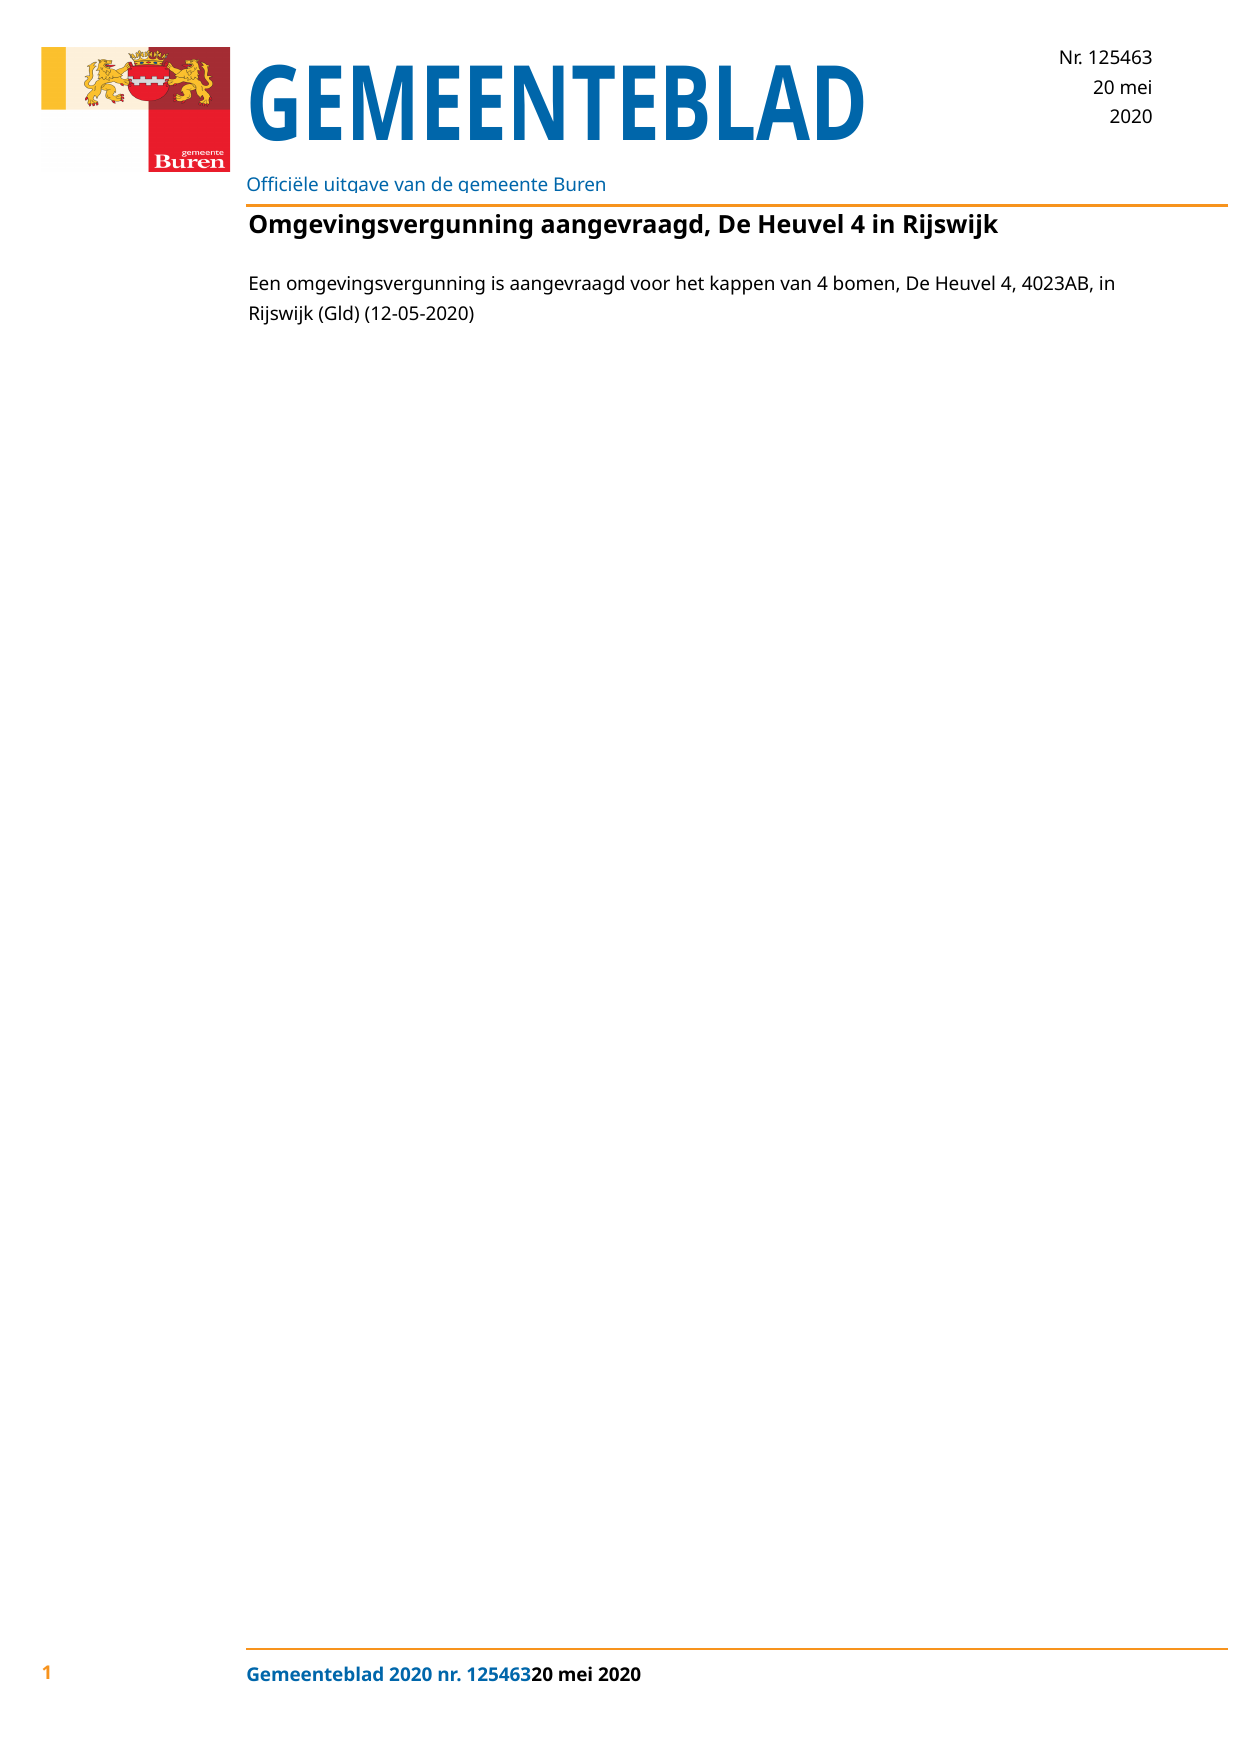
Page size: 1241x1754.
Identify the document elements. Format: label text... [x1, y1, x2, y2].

picture [41, 47, 231, 172]
text Omgevingsvergunning aangevraagd, De Heuvel 4 in Rijswijk [248, 207, 1152, 241]
text Een omgevingsvergunning is aangevraagd voor het kappen van 4 bomen, De Heuvel 4, 4023AB, in Rijswijk (Gld) (12-05-2020) [248, 270, 1152, 326]
